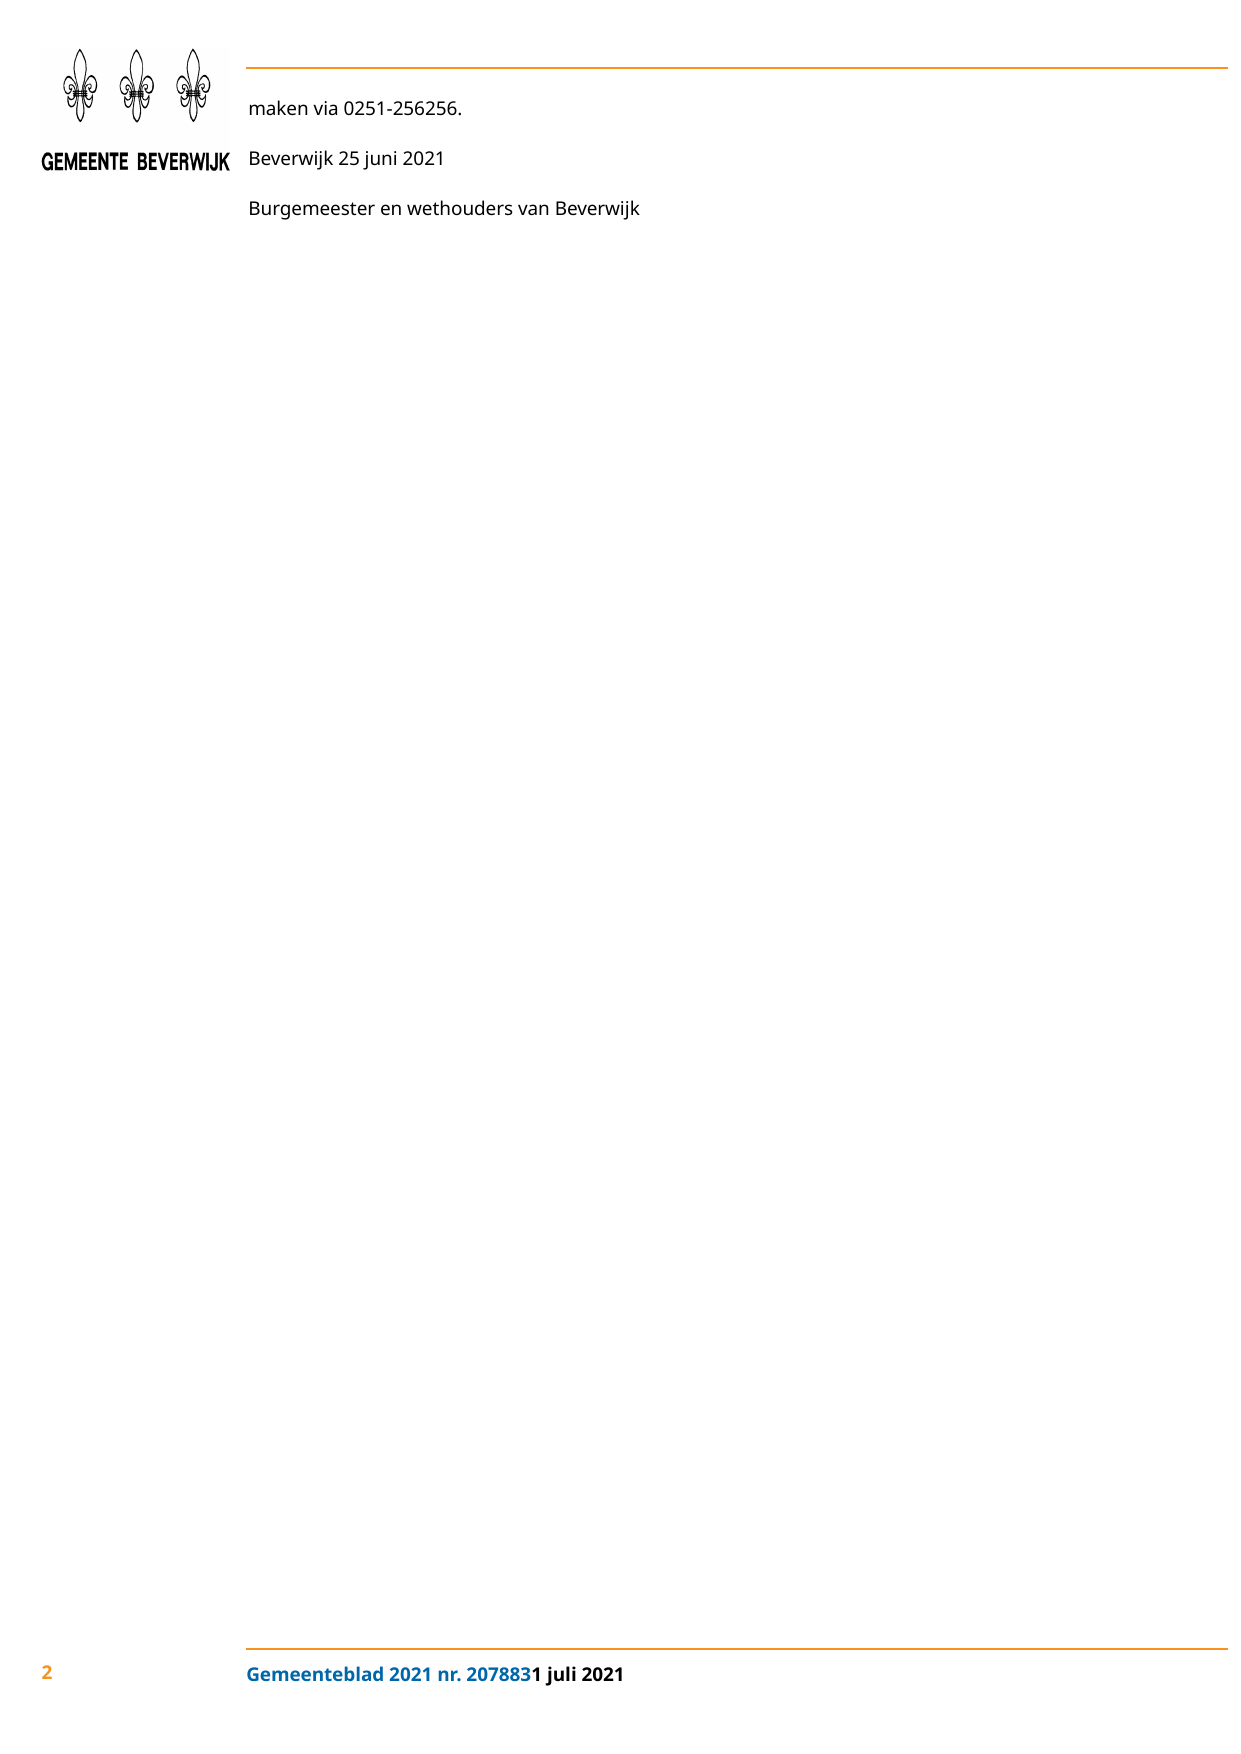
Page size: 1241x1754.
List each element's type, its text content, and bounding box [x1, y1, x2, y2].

text maken via 0251-256256. [248, 95, 1152, 121]
text Beverwijk 25 juni 2021 [248, 145, 1152, 171]
picture [41, 47, 231, 172]
text Burgemeester en wethouders van Beverwijk [248, 196, 1152, 221]
